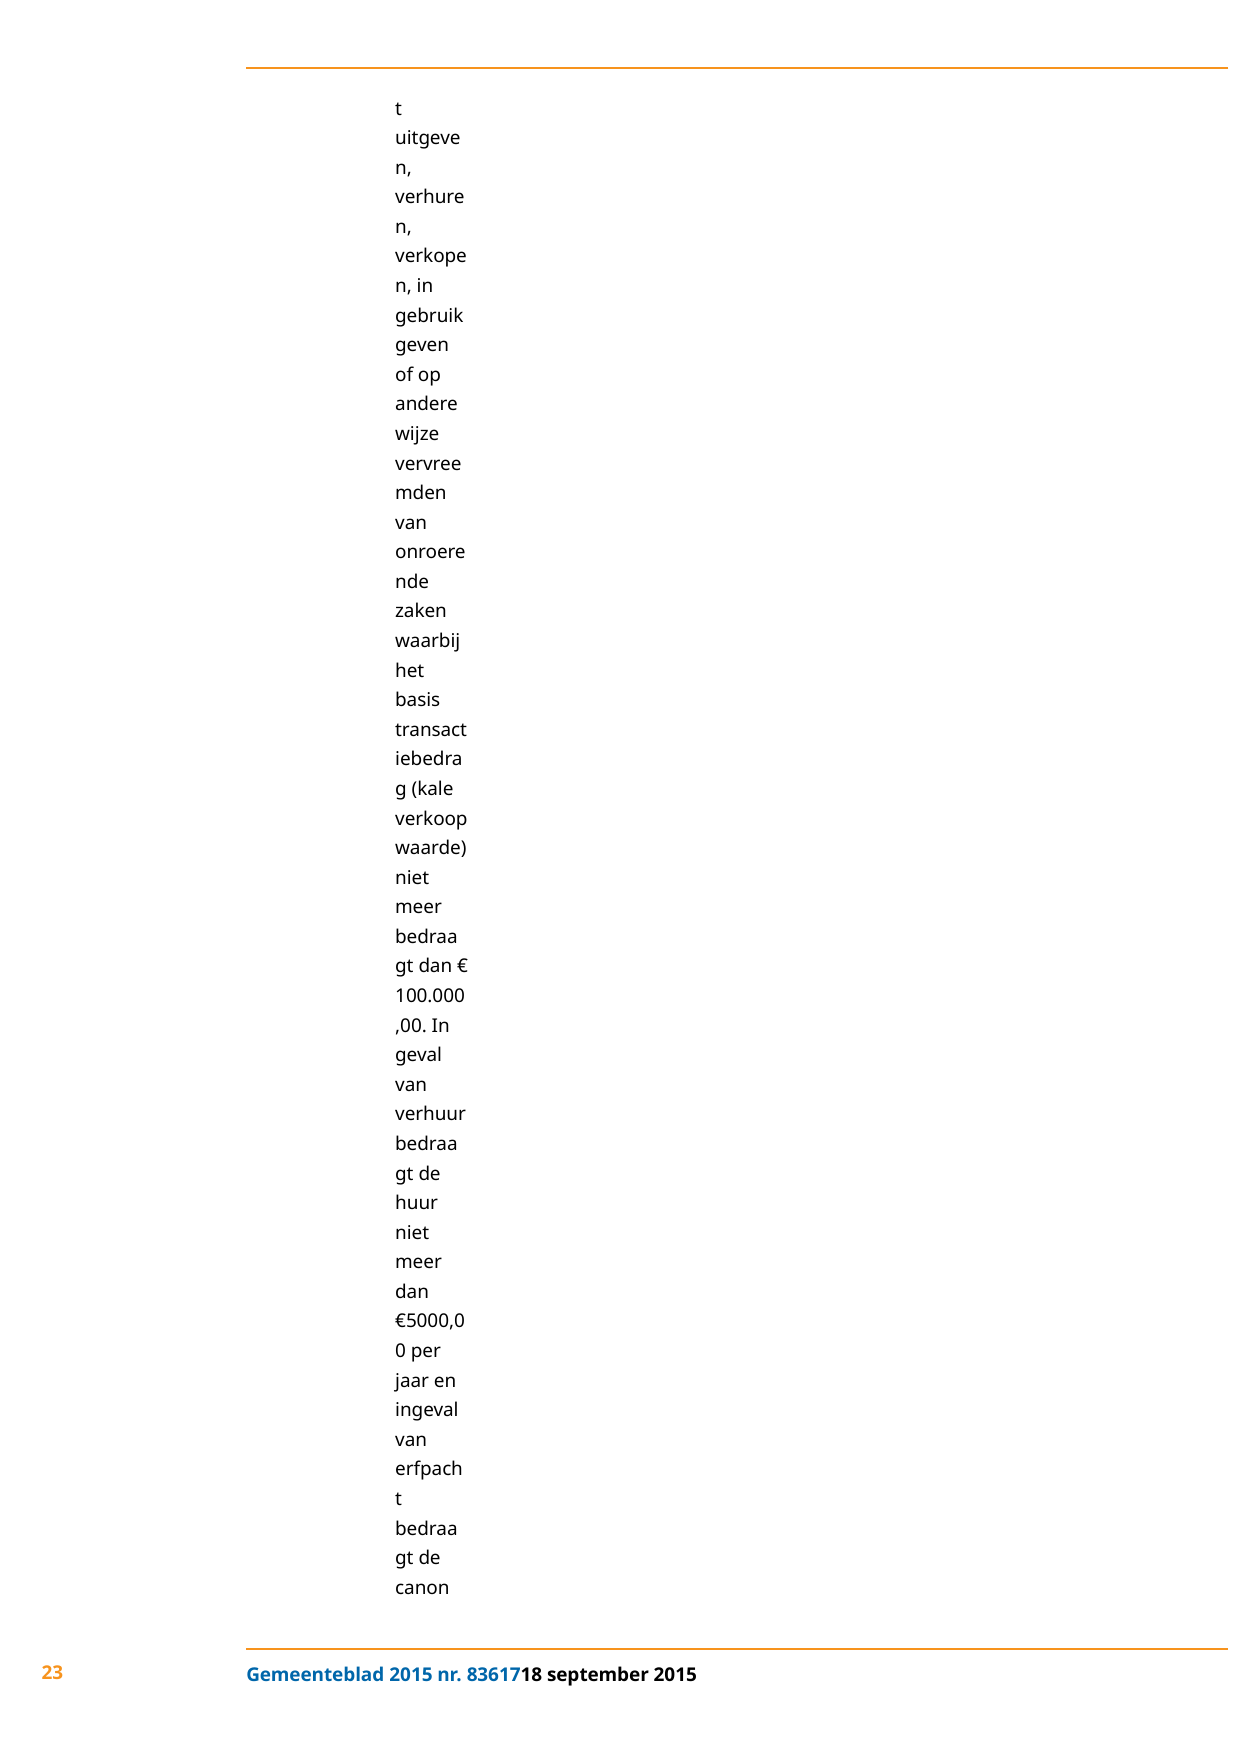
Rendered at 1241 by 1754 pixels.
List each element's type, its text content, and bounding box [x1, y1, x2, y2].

table_cell [542, 95, 711, 1600]
table_cell [248, 95, 321, 1600]
picture [41, 47, 231, 172]
table_cell [321, 95, 395, 1600]
table_cell t uitgeven, verhuren, verkopen, in gebruik geven of op andere wijze vervreemden van onroerende zaken waarbij het basis transactiebedrag (kale verkoopwaarde) niet meer bedraagt dan € 100.000,00. In geval van verhuur bedraagt de huur niet meer dan €5000,00 per jaar en ingeval van erfpacht bedraagt de canon [395, 95, 468, 1600]
table_cell [468, 95, 542, 1600]
